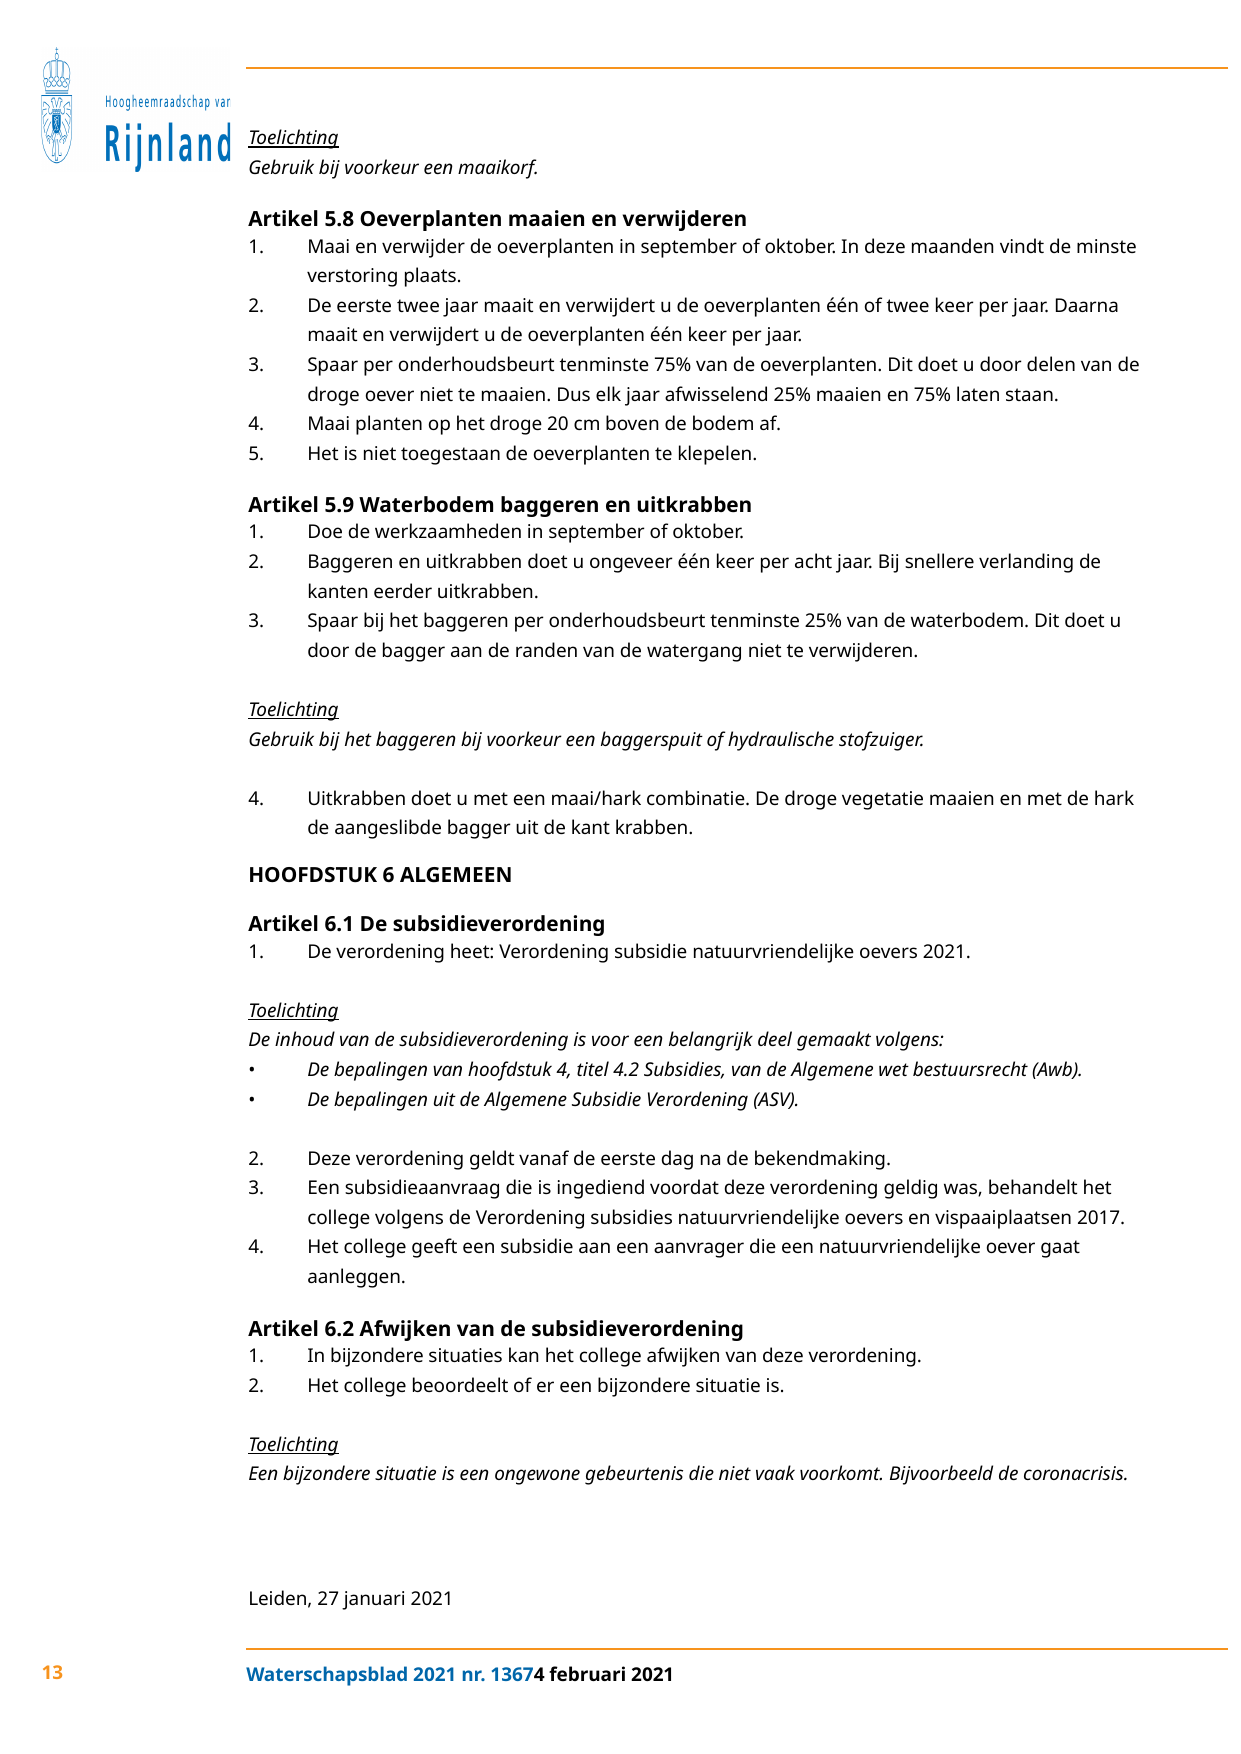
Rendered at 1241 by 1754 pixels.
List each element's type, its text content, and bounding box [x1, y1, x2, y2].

text Gebruik bij het baggeren bij voorkeur een baggerspuit of hydraulische stofzuiger. [248, 726, 1152, 752]
list Spaar bij het baggeren per onderhoudsbeurt tenminste 25% van de waterbodem. Dit doet u door de bagger aan de randen van de watergang niet te verwijderen. [248, 607, 1152, 663]
text Artikel 6.1 De subsidieverordening [248, 909, 1152, 938]
list De bepalingen uit de Algemene Subsidie Verordening (ASV). [248, 1086, 1152, 1112]
text Toelichting [248, 696, 1152, 722]
list Doe de werkzaamheden in september of oktober. [248, 519, 1152, 544]
list Het college beoordeelt of er een bijzondere situatie is. [248, 1372, 1152, 1397]
text Gebruik bij voorkeur een maaikorf. [248, 154, 1152, 180]
text Een bijzondere situatie is een ongewone gebeurtenis die niet vaak voorkomt. Bijvoorbeeld de coronacrisis. [248, 1461, 1152, 1486]
list Het college geeft een subsidie aan een aanvrager die een natuurvriendelijke oever gaat aanleggen. [248, 1234, 1152, 1289]
text Artikel 5.8 Oeverplanten maaien en verwijderen [248, 204, 1152, 233]
text De inhoud van de subsidieverordening is voor een belangrijk deel gemaakt volgens: [248, 1027, 1152, 1052]
list De verordening heet: Verordening subsidie natuurvriendelijke oevers 2021. [248, 938, 1152, 964]
text HOOFDSTUK 6 ALGEMEEN [248, 860, 1152, 889]
picture [41, 47, 231, 172]
list Maai planten op het droge 20 cm boven de bodem af. [248, 410, 1152, 436]
list Een subsidieaanvraag die is ingediend voordat deze verordening geldig was, behandelt het college volgens de Verordening subsidies natuurvriendelijke oevers en vispaaiplaatsen 2017. [248, 1174, 1152, 1230]
list Maai en verwijder de oeverplanten in september of oktober. In deze maanden vindt de minste verstoring plaats. [248, 233, 1152, 288]
list Uitkrabben doet u met een maai/hark combinatie. De droge vegetatie maaien en met de hark de aangeslibde bagger uit de kant krabben. [248, 785, 1152, 840]
list Spaar per onderhoudsbeurt tenminste 75% van de oeverplanten. Dit doet u door delen van de droge oever niet te maaien. Dus elk jaar afwisselend 25% maaien en 75% laten staan. [248, 351, 1152, 406]
list In bijzondere situaties kan het college afwijken van deze verordening. [248, 1342, 1152, 1368]
list Het is niet toegestaan de oeverplanten te klepelen. [248, 440, 1152, 466]
text Toelichting [248, 997, 1152, 1023]
list De bepalingen van hoofdstuk 4, titel 4.2 Subsidies, van de Algemene wet bestuursrecht (Awb). [248, 1056, 1152, 1082]
text Artikel 5.9 Waterbodem baggeren en uitkrabben [248, 490, 1152, 519]
list Baggeren en uitkrabben doet u ongeveer één keer per acht jaar. Bij snellere verlanding de kanten eerder uitkrabben. [248, 548, 1152, 604]
text Toelichting [248, 124, 1152, 150]
text Leiden, 27 januari 2021 [248, 1585, 1152, 1611]
list Deze verordening geldt vanaf de eerste dag na de bekendmaking. [248, 1145, 1152, 1171]
list De eerste twee jaar maait en verwijdert u de oeverplanten één of twee keer per jaar. Daarna maait en verwijdert u de oeverplanten één keer per jaar. [248, 292, 1152, 347]
text Artikel 6.2 Afwijken van de subsidieverordening [248, 1314, 1152, 1342]
text Toelichting [248, 1431, 1152, 1457]
